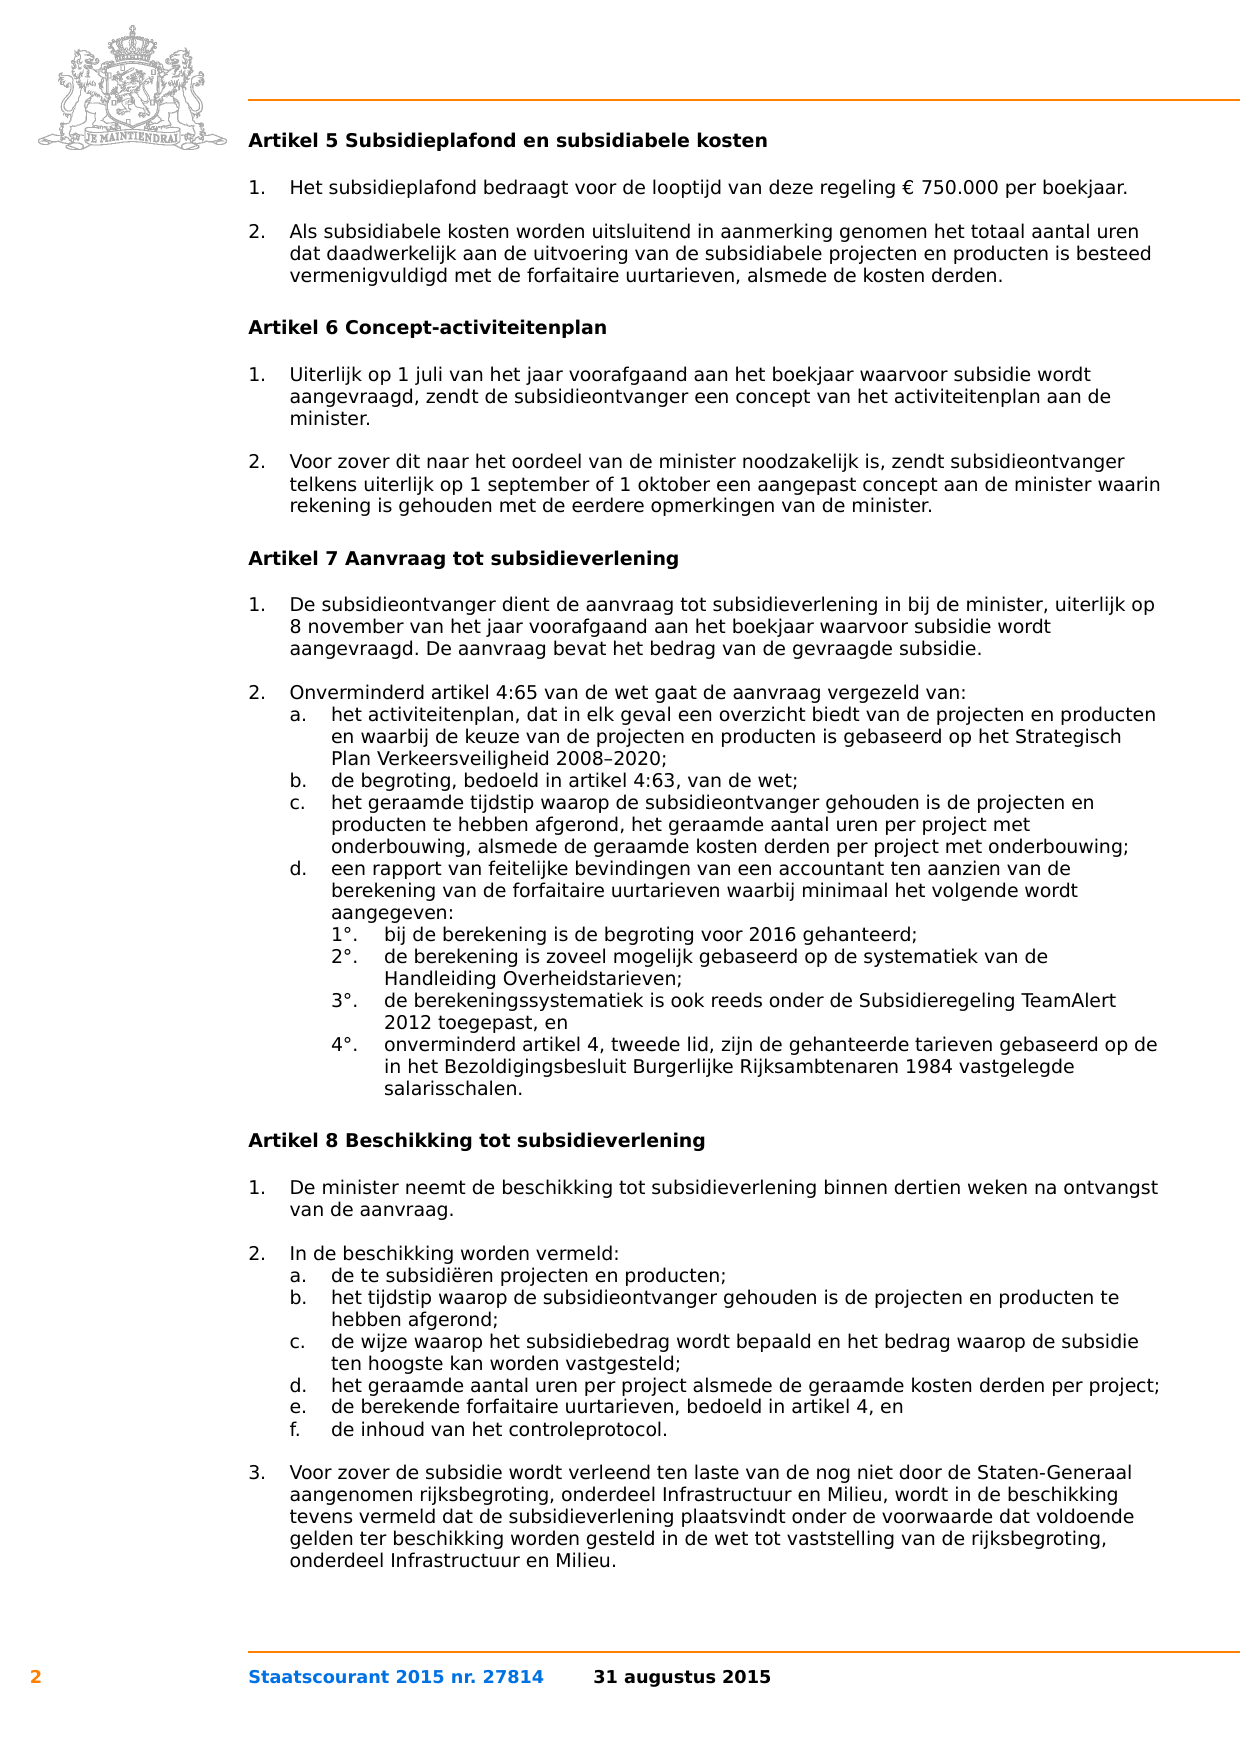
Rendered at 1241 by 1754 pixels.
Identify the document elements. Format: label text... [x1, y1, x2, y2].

text 1°. bij de berekening is de begroting voor 2016 gehanteerd; [331, 924, 1163, 946]
text b. de begroting, bedoeld in artikel 4:63, van de wet; [289, 770, 1163, 792]
subtitle Artikel 5 Subsidieplafond en subsidiabele kosten [248, 130, 1163, 152]
text c. het geraamde tijdstip waarop de subsidieontvanger gehouden is de projecten en producten te hebben afgerond, het geraamde aantal uren per project met onderbouwing, alsmede de geraamde kosten derden per project met onderbouwing; [289, 792, 1163, 858]
text a. de te subsidiëren projecten en producten; [289, 1264, 1163, 1287]
text e. de berekende forfaitaire uurtarieven, bedoeld in artikel 4, en [289, 1396, 1163, 1418]
text d. het geraamde aantal uren per project alsmede de geraamde kosten derden per project; [289, 1374, 1163, 1396]
text a. het activiteitenplan, dat in elk geval een overzicht biedt van de projecten en producten en waarbij de keuze van de projecten en producten is gebaseerd op het Strategisch Plan Verkeersveiligheid 2008–2020; [289, 704, 1163, 770]
subtitle Artikel 8 Beschikking tot subsidieverlening [248, 1130, 1163, 1152]
text 2. Voor zover dit naar het oordeel van de minister noodzakelijk is, zendt subsidieontvanger telkens uiterlijk op 1 september of 1 oktober een aangepast concept aan de minister waarin rekening is gehouden met de eerdere opmerkingen van de minister. [248, 451, 1163, 517]
text 2. Als subsidiabele kosten worden uitsluitend in aanmerking genomen het totaal aantal uren dat daadwerkelijk aan de uitvoering van de subsidiabele projecten en producten is besteed vermenigvuldigd met de forfaitaire uurtarieven, alsmede de kosten derden. [248, 221, 1163, 287]
text 3. Voor zover de subsidie wordt verleend ten laste van de nog niet door de Staten-Generaal aangenomen rijksbegroting, onderdeel Infrastructuur en Milieu, wordt in de beschikking tevens vermeld dat de subsidieverlening plaatsvindt onder de voorwaarde dat voldoende gelden ter beschikking worden gesteld in de wet tot vaststelling van de rijksbegroting, onderdeel Infrastructuur en Milieu. [248, 1462, 1163, 1572]
picture [38, 25, 227, 150]
text d. een rapport van feitelijke bevindingen van een accountant ten aanzien van de berekening van de forfaitaire uurtarieven waarbij minimaal het volgende wordt aangegeven: [289, 858, 1163, 924]
text 4°. onverminderd artikel 4, tweede lid, zijn de gehanteerde tarieven gebaseerd op de in het Bezoldigingsbesluit Burgerlijke Rijksambtenaren 1984 vastgelegde salarisschalen. [331, 1034, 1163, 1100]
text 2°. de berekening is zoveel mogelijk gebaseerd op de systematiek van de Handleiding Overheidstarieven; [331, 946, 1163, 990]
text 1. Uiterlijk op 1 juli van het jaar voorafgaand aan het boekjaar waarvoor subsidie wordt aangevraagd, zendt de subsidieontvanger een concept van het activiteitenplan aan de minister. [248, 364, 1163, 429]
text 1. Het subsidieplafond bedraagt voor de looptijd van deze regeling € 750.000 per boekjaar. [248, 177, 1163, 199]
text 2. In de beschikking worden vermeld: [248, 1243, 1163, 1264]
text 1. De minister neemt de beschikking tot subsidieverlening binnen dertien weken na ontvangst van de aanvraag. [248, 1177, 1163, 1221]
text b. het tijdstip waarop de subsidieontvanger gehouden is de projecten en producten te hebben afgerond; [289, 1287, 1163, 1331]
text 2. Onverminderd artikel 4:65 van de wet gaat de aanvraag vergezeld van: [248, 682, 1163, 704]
text c. de wijze waarop het subsidiebedrag wordt bepaald en het bedrag waarop de subsidie ten hoogste kan worden vastgesteld; [289, 1331, 1163, 1374]
text 1. De subsidieontvanger dient de aanvraag tot subsidieverlening in bij de minister, uiterlijk op 8 november van het jaar voorafgaand aan het boekjaar waarvoor subsidie wordt aangevraagd. De aanvraag bevat het bedrag van de gevraagde subsidie. [248, 594, 1163, 660]
subtitle Artikel 7 Aanvraag tot subsidieverlening [248, 547, 1163, 569]
subtitle Artikel 6 Concept-activiteitenplan [248, 317, 1163, 339]
text 3°. de berekeningssystematiek is ook reeds onder de Subsidieregeling TeamAlert 2012 toegepast, en [331, 990, 1163, 1034]
text f. de inhoud van het controleprotocol. [289, 1418, 1163, 1440]
